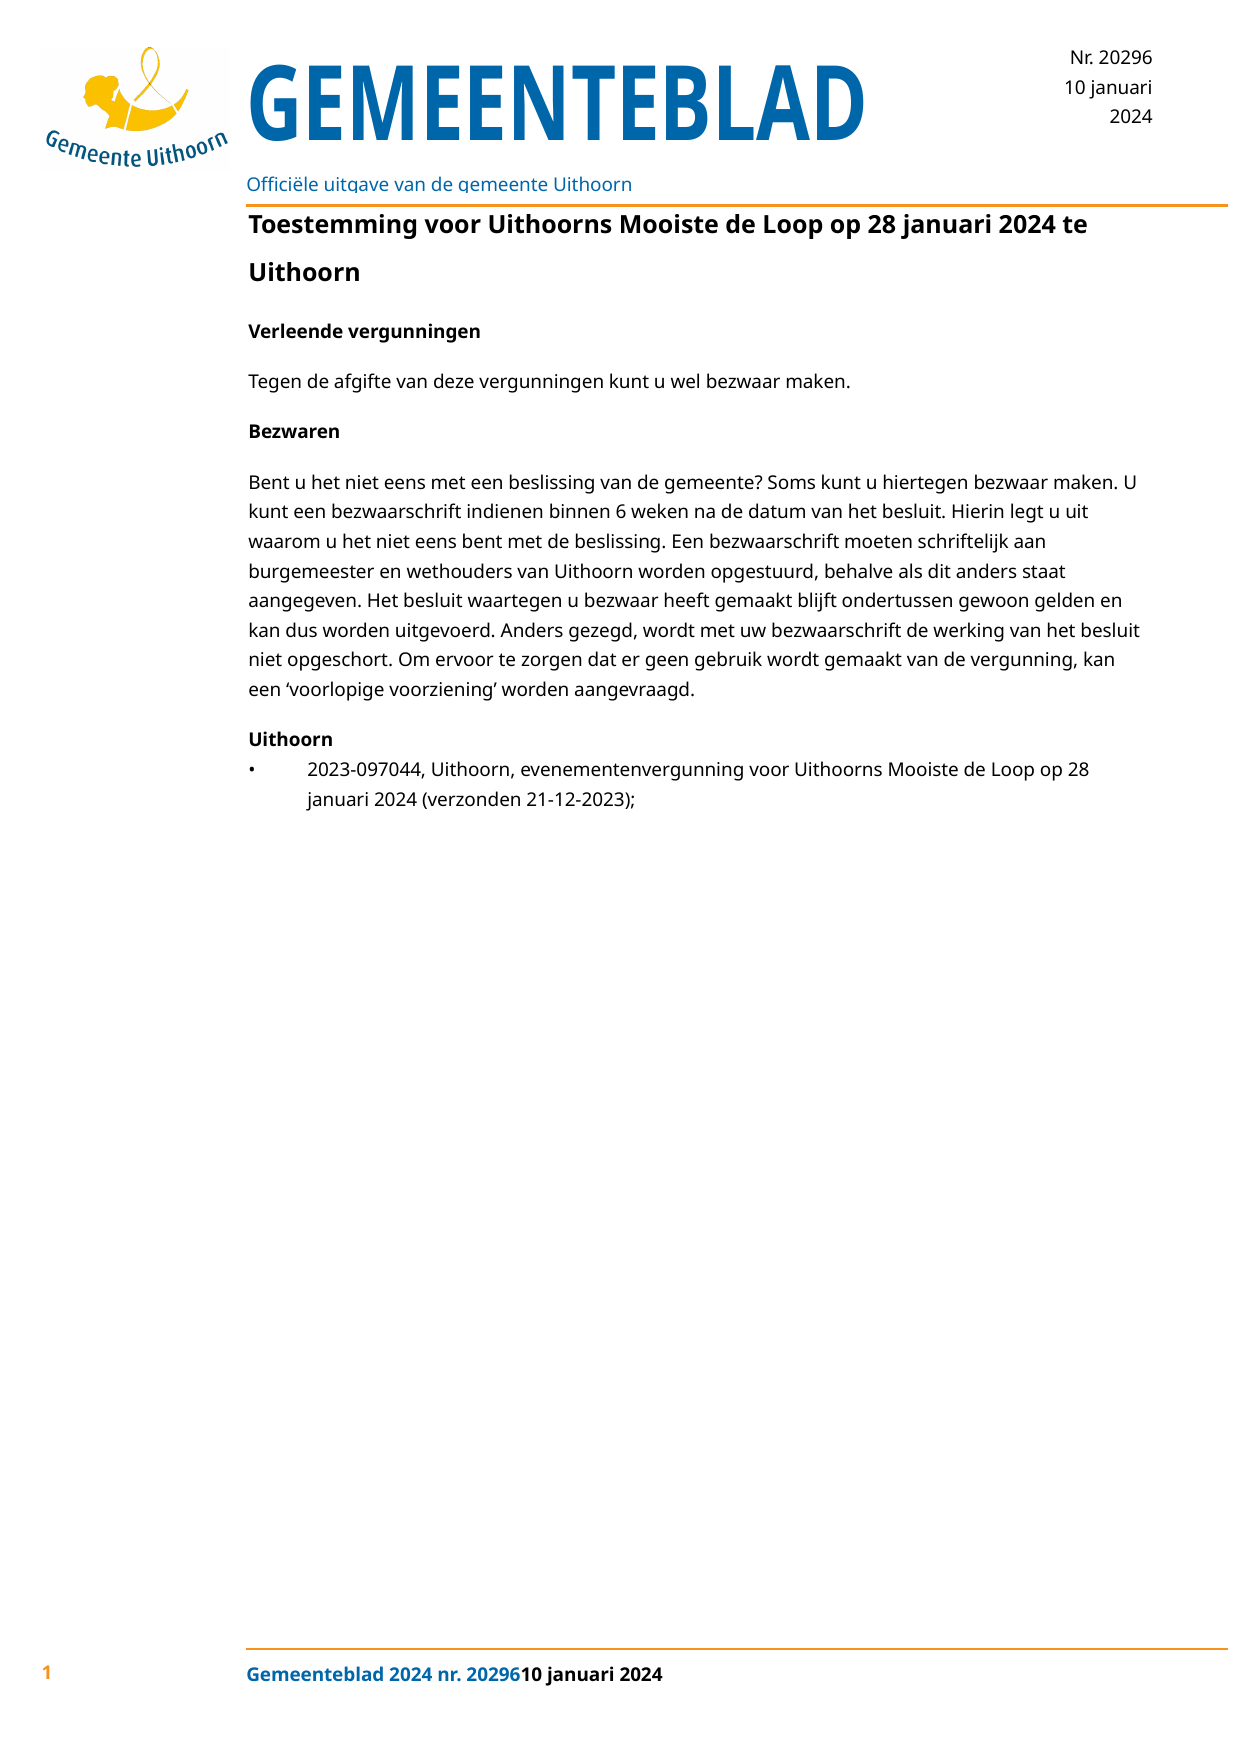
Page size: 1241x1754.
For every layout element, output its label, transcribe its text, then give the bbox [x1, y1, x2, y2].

text Uithoorn [248, 727, 1152, 752]
text Verleende vergunningen [248, 318, 1152, 344]
text Bezwaren [248, 419, 1152, 444]
text Toestemming voor Uithoorns Mooiste de Loop op 28 januari 2024 te Uithoorn [248, 207, 1152, 288]
list 2023-097044, Uithoorn, evenementenvergunning voor Uithoorns Mooiste de Loop op 28 januari 2024 (verzonden 21-12-2023); [248, 756, 1152, 812]
picture [41, 47, 231, 172]
text Bent u het niet eens met een beslissing van de gemeente? Soms kunt u hiertegen bezwaar maken. U kunt een bezwaarschrift indienen binnen 6 weken na de datum van het besluit. Hierin legt u uit waarom u het niet eens bent met de beslissing. Een bezwaarschrift moeten schriftelijk aan burgemeester en wethouders van Uithoorn worden opgestuurd, behalve als dit anders staat aangegeven. Het besluit waartegen u bezwaar heeft gemaakt blijft ondertussen gewoon gelden en kan dus worden uitgevoerd. Anders gezegd, wordt met uw bezwaarschrift de werking van het besluit niet opgeschort. Om ervoor te zorgen dat er geen gebruik wordt gemaakt van de vergunning, kan een ‘voorlopige voorziening’ worden aangevraagd. [248, 469, 1152, 702]
text Tegen de afgifte van deze vergunningen kunt u wel bezwaar maken. [248, 368, 1152, 394]
